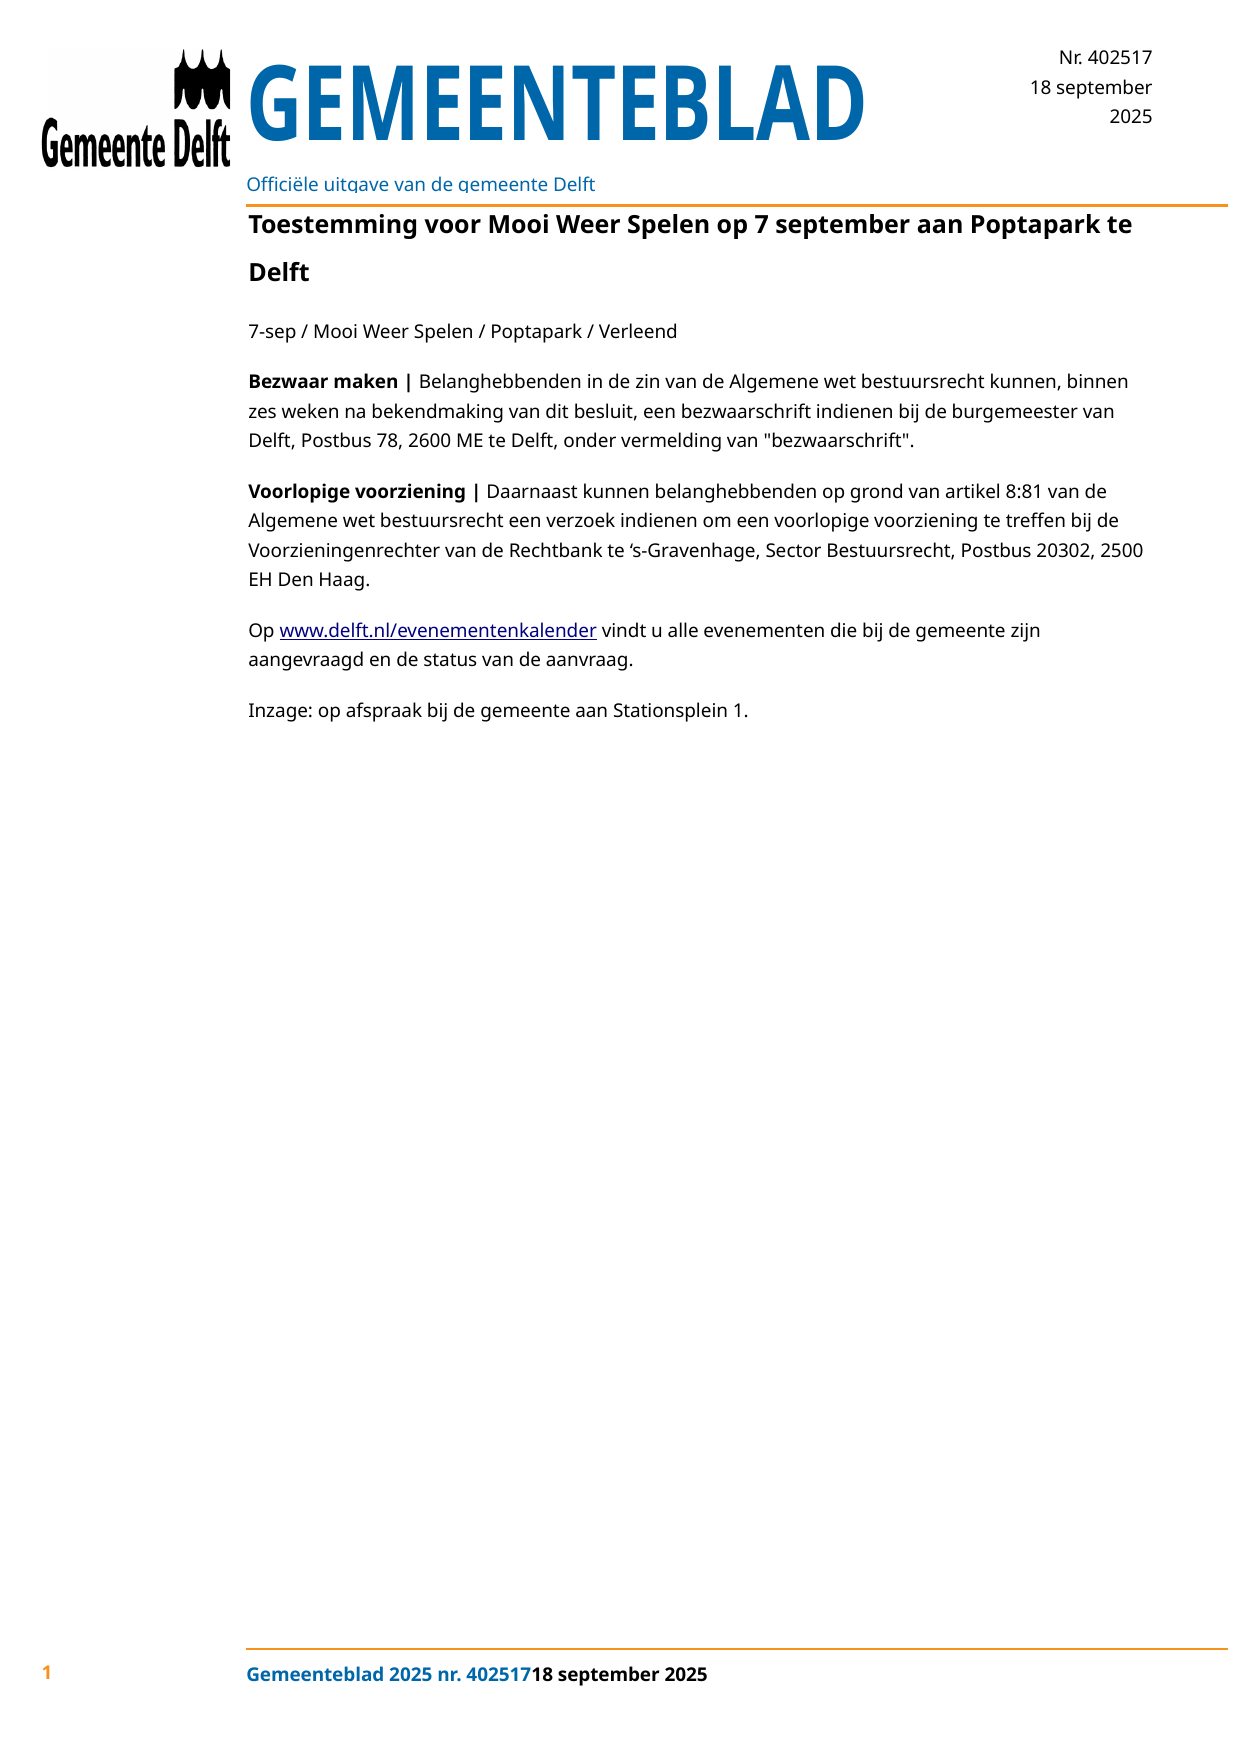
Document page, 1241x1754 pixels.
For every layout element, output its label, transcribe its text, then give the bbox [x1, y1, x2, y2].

text Inzage: op afspraak bij de gemeente aan Stationsplein 1. [248, 697, 1152, 723]
text Bezwaar maken | Belanghebbenden in de zin van de Algemene wet bestuursrecht kunnen, binnen zes weken na bekendmaking van dit besluit, een bezwaarschrift indienen bij de burgemeester van Delft, Postbus 78, 2600 ME te Delft, onder vermelding van "bezwaarschrift". [248, 368, 1152, 453]
text 7-sep / Mooi Weer Spelen / Poptapark / Verleend [248, 318, 1152, 344]
text Voorlopige voorziening | Daarnaast kunnen belanghebbenden op grond van artikel 8:81 van de Algemene wet bestuursrecht een verzoek indienen om een voorlopige voorziening te treffen bij de Voorzieningenrechter van de Rechtbank te ‘s-Gravenhage, Sector Bestuursrecht, Postbus 20302, 2500 EH Den Haag. [248, 478, 1152, 592]
text Toestemming voor Mooi Weer Spelen op 7 september aan Poptapark te Delft [248, 207, 1152, 288]
picture [41, 47, 231, 172]
text Op www.delft.nl/evenementenkalender vindt u alle evenementen die bij de gemeente zijn aangevraagd en de status van de aanvraag. [248, 617, 1152, 672]
